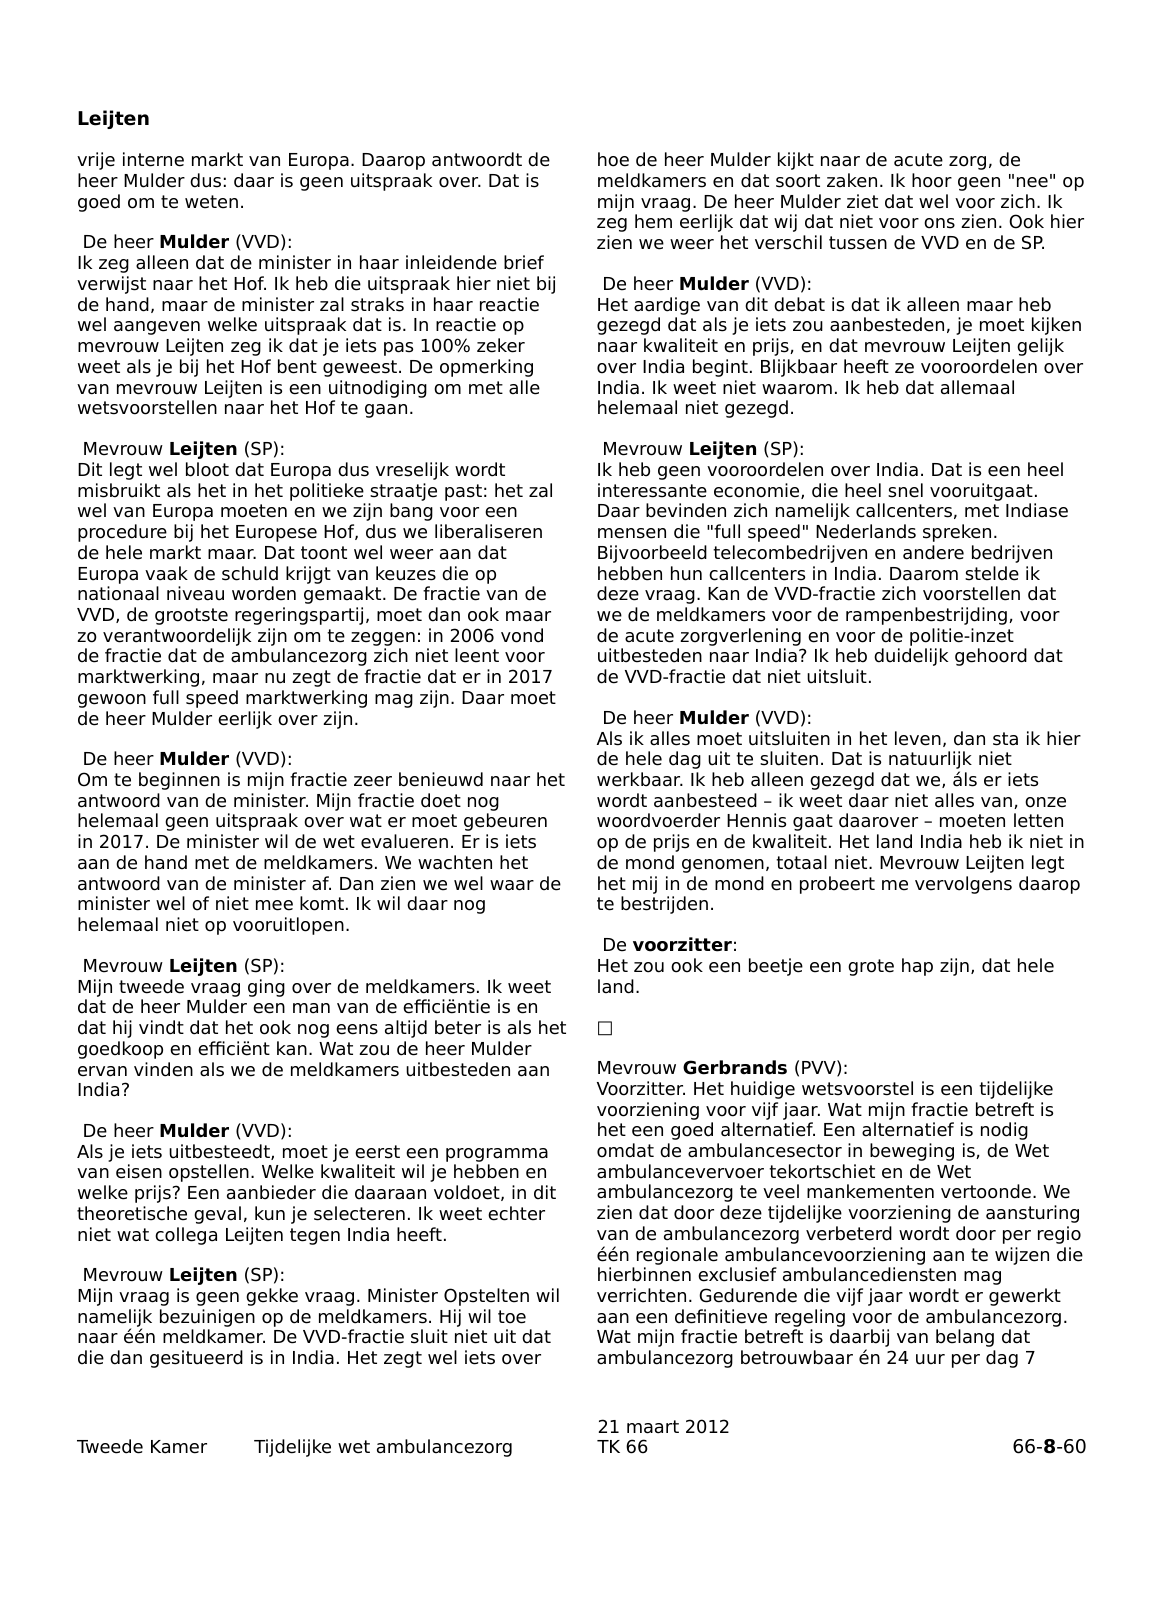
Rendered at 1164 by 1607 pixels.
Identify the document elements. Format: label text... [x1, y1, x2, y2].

text Mevrouw Leijten (SP): [596, 439, 1087, 460]
text De heer Mulder (VVD): [596, 274, 1087, 294]
text vrije interne markt van Europa. Daarop antwoordt de heer Mulder dus: daar is geen uitspraak over. Dat is goed om te weten. [77, 150, 567, 212]
text Dit legt wel bloot dat Europa dus vreselijk wordt misbruikt als het in het politieke straatje past: het zal wel van Europa moeten en we zijn bang voor een procedure bij het Europese Hof, dus we liberaliseren de hele markt maar. Dat toont wel weer aan dat Europa vaak de schuld krijgt van keuzes die op nationaal niveau worden gemaakt. De fractie van de VVD, de grootste regeringspartij, moet dan ook maar zo verantwoordelijk zijn om te zeggen: in 2006 vond de fractie dat de ambulancezorg zich niet leent voor marktwerking, maar nu zegt de fractie dat er in 2017 gewoon full speed marktwerking mag zijn. Daar moet de heer Mulder eerlijk over zijn. [77, 460, 567, 729]
text Ik heb geen vooroordelen over India. Dat is een heel interessante economie, die heel snel vooruitgaat. Daar bevinden zich namelijk callcenters, met Indiase mensen die "full speed" Nederlands spreken. Bijvoorbeeld telecombedrijven en andere bedrijven hebben hun callcenters in India. Daarom stelde ik deze vraag. Kan de VVD-fractie zich voorstellen dat we de meldkamers voor de rampenbestrijding, voor de acute zorgverlening en voor de politie-inzet uitbesteden naar India? Ik heb duidelijk gehoord dat de VVD-fractie dat niet uitsluit. [596, 460, 1087, 688]
text Mevrouw Leijten (SP): [77, 439, 567, 460]
text Voorzitter. Het huidige wetsvoorstel is een tijdelijke voorziening voor vijf jaar. Wat mijn fractie betreft is het een goed alternatief. Een alternatief is nodig omdat de ambulancesector in beweging is, de Wet ambulancevervoer tekortschiet en de Wet ambulancezorg te veel mankementen vertoonde. We zien dat door deze tijdelijke voorziening de aansturing van de ambulancezorg verbeterd wordt door per regio één regionale ambulancevoorziening aan te wijzen die hierbinnen exclusief ambulancediensten mag verrichten. Gedurende die vijf jaar wordt er gewerkt aan een definitieve regeling voor de ambulancezorg. Wat mijn fractie betreft is daarbij van belang dat ambulancezorg betrouwbaar én 24 uur per dag 7 [596, 1079, 1087, 1369]
text Mevrouw Leijten (SP): [77, 956, 567, 976]
text Mevrouw Leijten (SP): [77, 1265, 567, 1286]
text Mevrouw Gerbrands (PVV): [596, 1058, 1087, 1079]
text Mijn tweede vraag ging over de meldkamers. Ik weet dat de heer Mulder een man van de efficiëntie is en dat hij vindt dat het ook nog eens altijd beter is als het goedkoop en efficiënt kan. Wat zou de heer Mulder ervan vinden als we de meldkamers uitbesteden aan India? [77, 976, 567, 1101]
text Het aardige van dit debat is dat ik alleen maar heb gezegd dat als je iets zou aanbesteden, je moet kijken naar kwaliteit en prijs, en dat mevrouw Leijten gelijk over India begint. Blijkbaar heeft ze vooroordelen over India. Ik weet niet waarom. Ik heb dat allemaal helemaal niet gezegd. [596, 294, 1087, 419]
text De heer Mulder (VVD): [77, 1121, 567, 1142]
text Ik zeg alleen dat de minister in haar inleidende brief verwijst naar het Hof. Ik heb die uitspraak hier niet bij de hand, maar de minister zal straks in haar reactie wel aangeven welke uitspraak dat is. In reactie op mevrouw Leijten zeg ik dat je iets pas 100% zeker weet als je bij het Hof bent geweest. De opmerking van mevrouw Leijten is een uitnodiging om met alle wetsvoorstellen naar het Hof te gaan. [77, 253, 567, 419]
text Het zou ook een beetje een grote hap zijn, dat hele land. [596, 956, 1087, 997]
text De heer Mulder (VVD): [596, 708, 1087, 728]
text Als ik alles moet uitsluiten in het leven, dan sta ik hier de hele dag uit te sluiten. Dat is natuurlijk niet werkbaar. Ik heb alleen gezegd dat we, áls er iets wordt aanbesteed – ik weet daar niet alles van, onze woordvoerder Hennis gaat daarover – moeten letten op de prijs en de kwaliteit. Het land India heb ik niet in de mond genomen, totaal niet. Mevrouw Leijten legt het mij in de mond en probeert me vervolgens daarop te bestrijden. [596, 728, 1087, 915]
text □ [596, 1017, 1087, 1038]
text hoe de heer Mulder kijkt naar de acute zorg, de meldkamers en dat soort zaken. Ik hoor geen "nee" op mijn vraag. De heer Mulder ziet dat wel voor zich. Ik zeg hem eerlijk dat wij dat niet voor ons zien. Ook hier zien we weer het verschil tussen de VVD en de SP. [596, 150, 1087, 254]
text De voorzitter: [596, 935, 1087, 956]
text Om te beginnen is mijn fractie zeer benieuwd naar het antwoord van de minister. Mijn fractie doet nog helemaal geen uitspraak over wat er moet gebeuren in 2017. De minister wil de wet evalueren. Er is iets aan de hand met de meldkamers. We wachten het antwoord van de minister af. Dan zien we wel waar de minister wel of niet mee komt. Ik wil daar nog helemaal niet op vooruitlopen. [77, 770, 567, 936]
text De heer Mulder (VVD): [77, 232, 567, 253]
text Mijn vraag is geen gekke vraag. Minister Opstelten wil namelijk bezuinigen op de meldkamers. Hij wil toe naar één meldkamer. De VVD-fractie sluit niet uit dat die dan gesitueerd is in India. Het zegt wel iets over [77, 1286, 567, 1369]
text Als je iets uitbesteedt, moet je eerst een programma van eisen opstellen. Welke kwaliteit wil je hebben en welke prijs? Een aanbieder die daaraan voldoet, in dit theoretische geval, kun je selecteren. Ik weet echter niet wat collega Leijten tegen India heeft. [77, 1142, 567, 1245]
text De heer Mulder (VVD): [77, 749, 567, 770]
